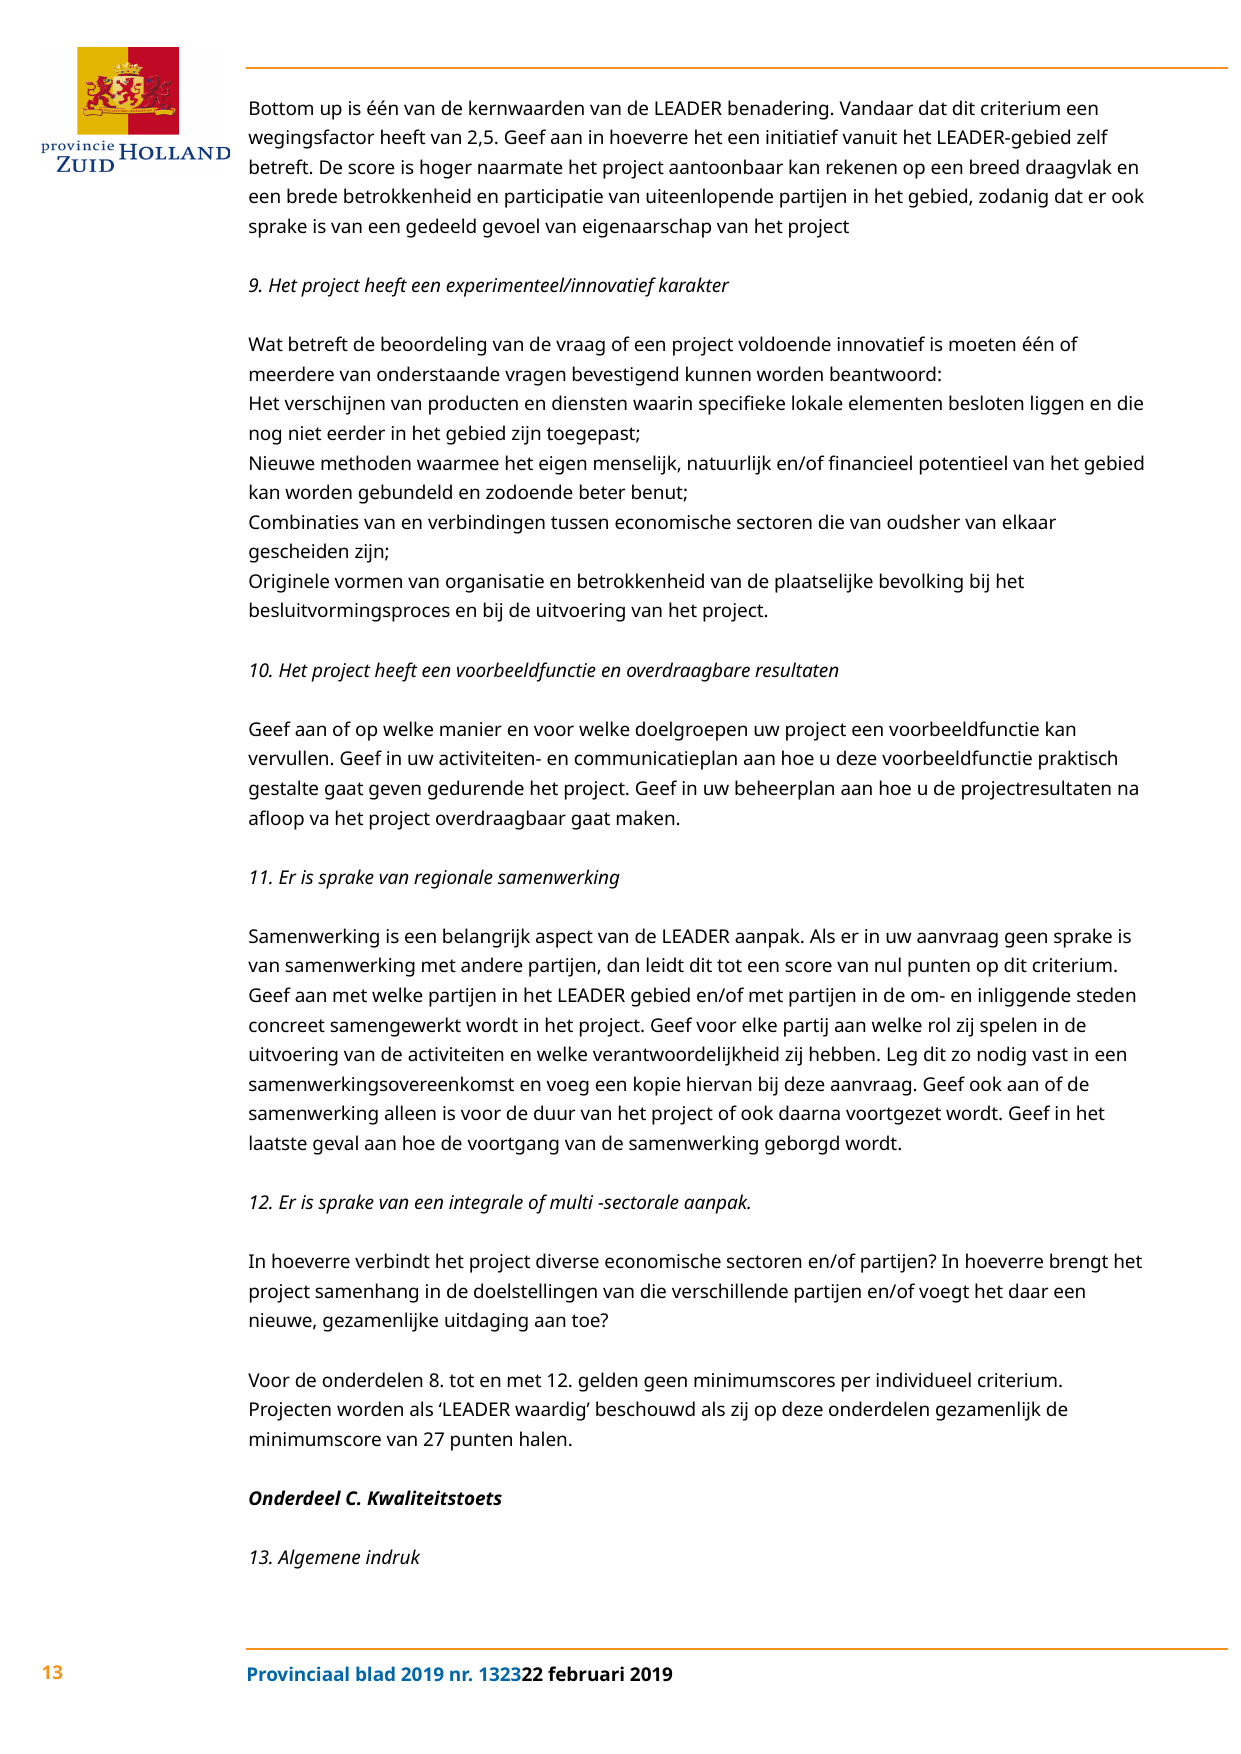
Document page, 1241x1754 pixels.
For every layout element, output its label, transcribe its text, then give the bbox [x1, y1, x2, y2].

text Samenwerking is een belangrijk aspect van de LEADER aanpak. Als er in uw aanvraag geen sprake is van samenwerking met andere partijen, dan leidt dit tot een score van nul punten op dit criterium. [248, 923, 1152, 978]
text 10. Het project heeft een voorbeeldfunctie en overdraagbare resultaten [248, 657, 1152, 683]
text Wat betreft de beoordeling van de vraag of een project voldoende innovatief is moeten één of meerdere van onderstaande vragen bevestigend kunnen worden beantwoord: [248, 331, 1152, 387]
text In hoeverre verbindt het project diverse economische sectoren en/of partijen? In hoeverre brengt het project samenhang in de doelstellingen van die verschillende partijen en/of voegt het daar een nieuwe, gezamenlijke uitdaging aan toe? [248, 1248, 1152, 1333]
text 13. Algemene indruk [248, 1544, 1152, 1570]
text Het verschijnen van producten en diensten waarin specifieke lokale elementen besloten liggen en die nog niet eerder in het gebied zijn toegepast; [248, 391, 1152, 446]
text Onderdeel C. Kwaliteitstoets [248, 1485, 1152, 1511]
text Voor de onderdelen 8. tot en met 12. gelden geen minimumscores per individueel criterium. Projecten worden als ‘LEADER waardig’ beschouwd als zij op deze onderdelen gezamenlijk de minimumscore van 27 punten halen. [248, 1367, 1152, 1452]
text Bottom up is één van de kernwaarden van de LEADER benadering. Vandaar dat dit criterium een wegingsfactor heeft van 2,5. Geef aan in hoeverre het een initiatief vanuit het LEADER-gebied zelf betreft. De score is hoger naarmate het project aantoonbaar kan rekenen op een breed draagvlak en een brede betrokkenheid en participatie van uiteenlopende partijen in het gebied, zodanig dat er ook sprake is van een gedeeld gevoel van eigenaarschap van het project [248, 95, 1152, 239]
text Geef aan of op welke manier en voor welke doelgroepen uw project een voorbeeldfunctie kan vervullen. Geef in uw activiteiten- en communicatieplan aan hoe u deze voorbeeldfunctie praktisch gestalte gaat geven gedurende het project. Geef in uw beheerplan aan hoe u de projectresultaten na afloop va het project overdraagbaar gaat maken. [248, 716, 1152, 831]
text Geef aan met welke partijen in het LEADER gebied en/of met partijen in de om- en inliggende steden concreet samengewerkt wordt in het project. Geef voor elke partij aan welke rol zij spelen in de uitvoering van de activiteiten en welke verantwoordelijkheid zij hebben. Leg dit zo nodig vast in een samenwerkingsovereenkomst en voeg een kopie hiervan bij deze aanvraag. Geef ook aan of de samenwerking alleen is voor de duur van het project of ook daarna voortgezet wordt. Geef in het laatste geval aan hoe de voortgang van de samenwerking geborgd wordt. [248, 982, 1152, 1156]
text Nieuwe methoden waarmee het eigen menselijk, natuurlijk en/of financieel potentieel van het gebied kan worden gebundeld en zodoende beter benut; [248, 450, 1152, 505]
picture [41, 47, 231, 172]
text 9. Het project heeft een experimenteel/innovatief karakter [248, 272, 1152, 298]
text Originele vormen van organisatie en betrokkenheid van de plaatselijke bevolking bij het besluitvormingsproces en bij de uitvoering van het project. [248, 568, 1152, 623]
text Combinaties van en verbindingen tussen economische sectoren die van oudsher van elkaar gescheiden zijn; [248, 509, 1152, 564]
text 12. Er is sprake van een integrale of multi -sectorale aanpak. [248, 1189, 1152, 1215]
text 11. Er is sprake van regionale samenwerking [248, 864, 1152, 890]
